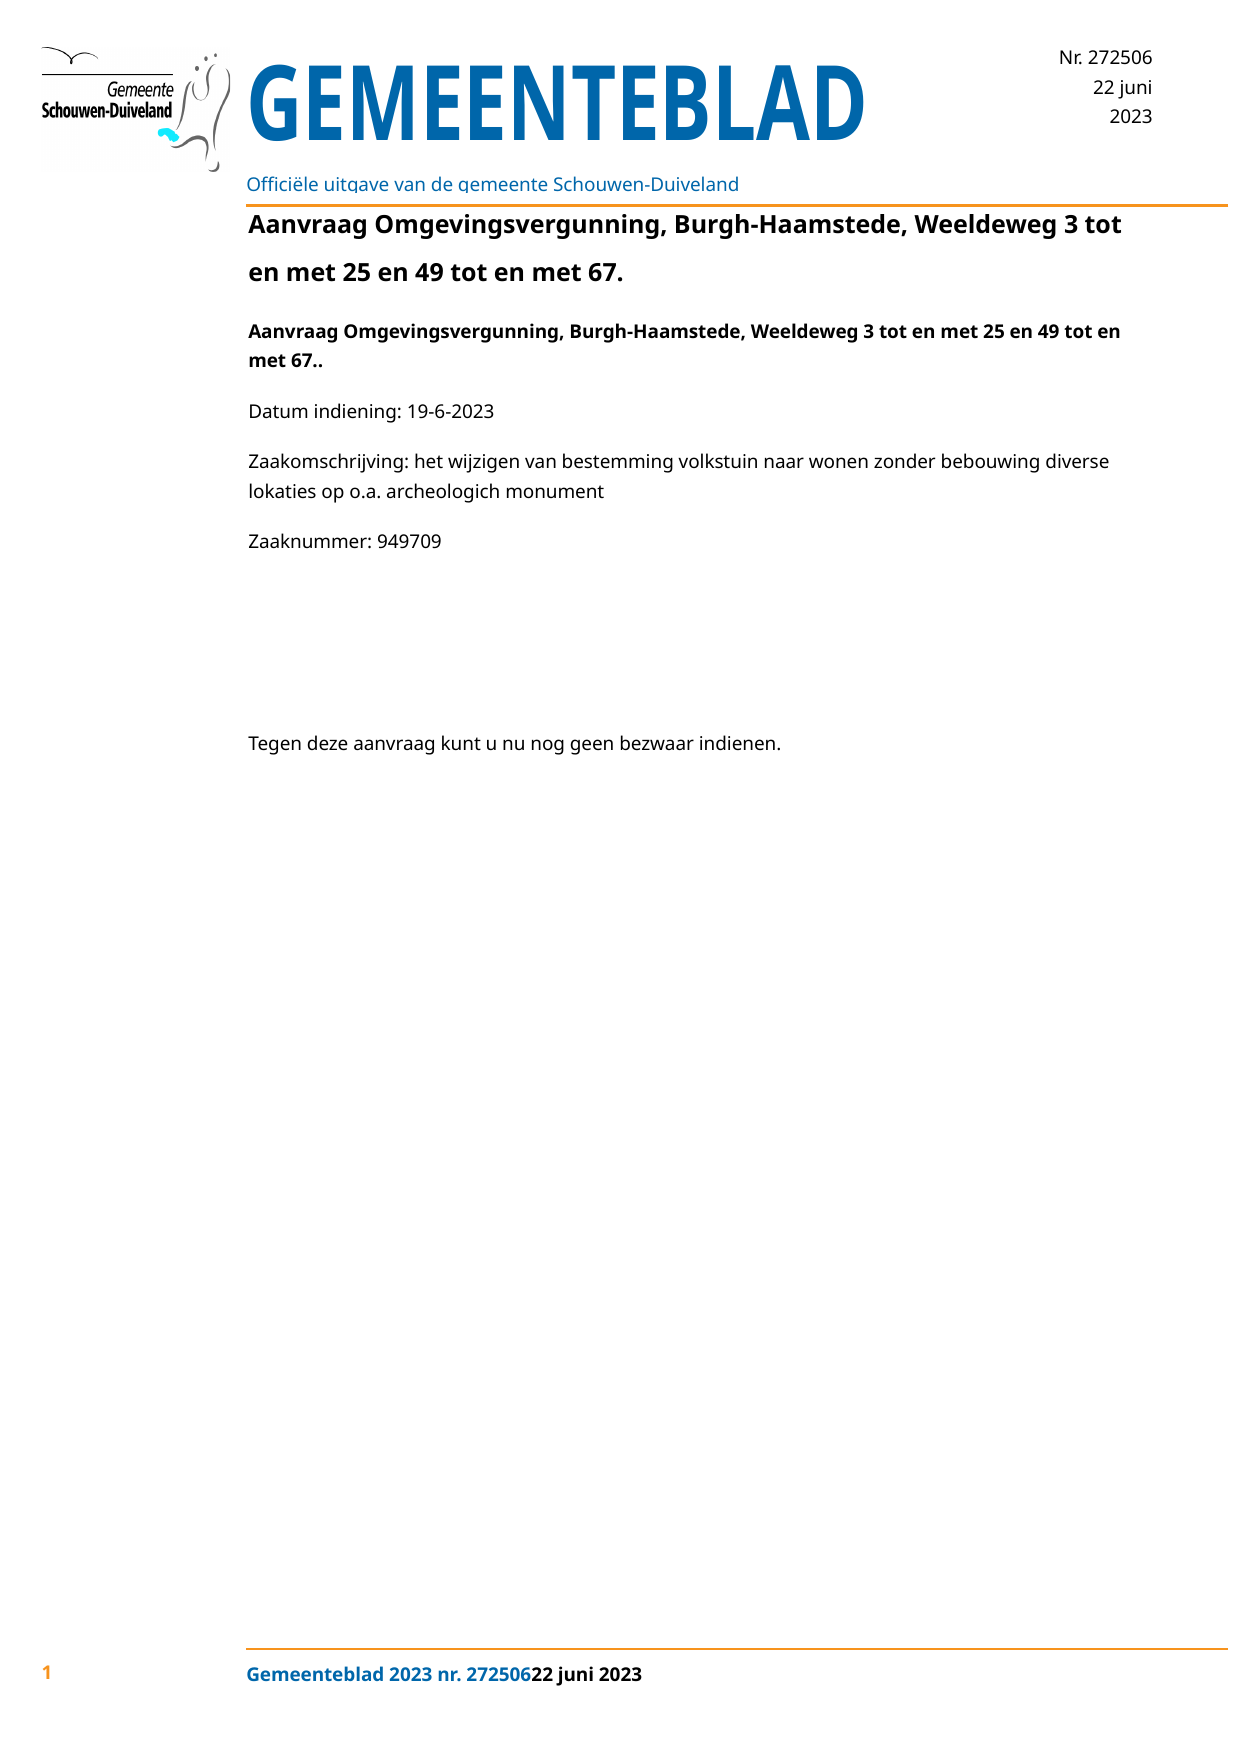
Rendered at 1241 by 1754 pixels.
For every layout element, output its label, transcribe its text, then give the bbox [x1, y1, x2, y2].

text Aanvraag Omgevingsvergunning, Burgh-Haamstede, Weeldeweg 3 tot en met 25 en 49 tot en met 67. [248, 207, 1152, 288]
text Zaakomschrijving: het wijzigen van bestemming volkstuin naar wonen zonder bebouwing diverse lokaties op o.a. archeologich monument [248, 448, 1152, 504]
picture [41, 47, 231, 172]
text Tegen deze aanvraag kunt u nu nog geen bezwaar indienen. [248, 730, 1152, 756]
text Datum indiening: 19-6-2023 [248, 398, 1152, 424]
text Aanvraag Omgevingsvergunning, Burgh-Haamstede, Weeldeweg 3 tot en met 25 en 49 tot en met 67.. [248, 318, 1152, 373]
text Zaaknummer: 949709 [248, 528, 1152, 554]
